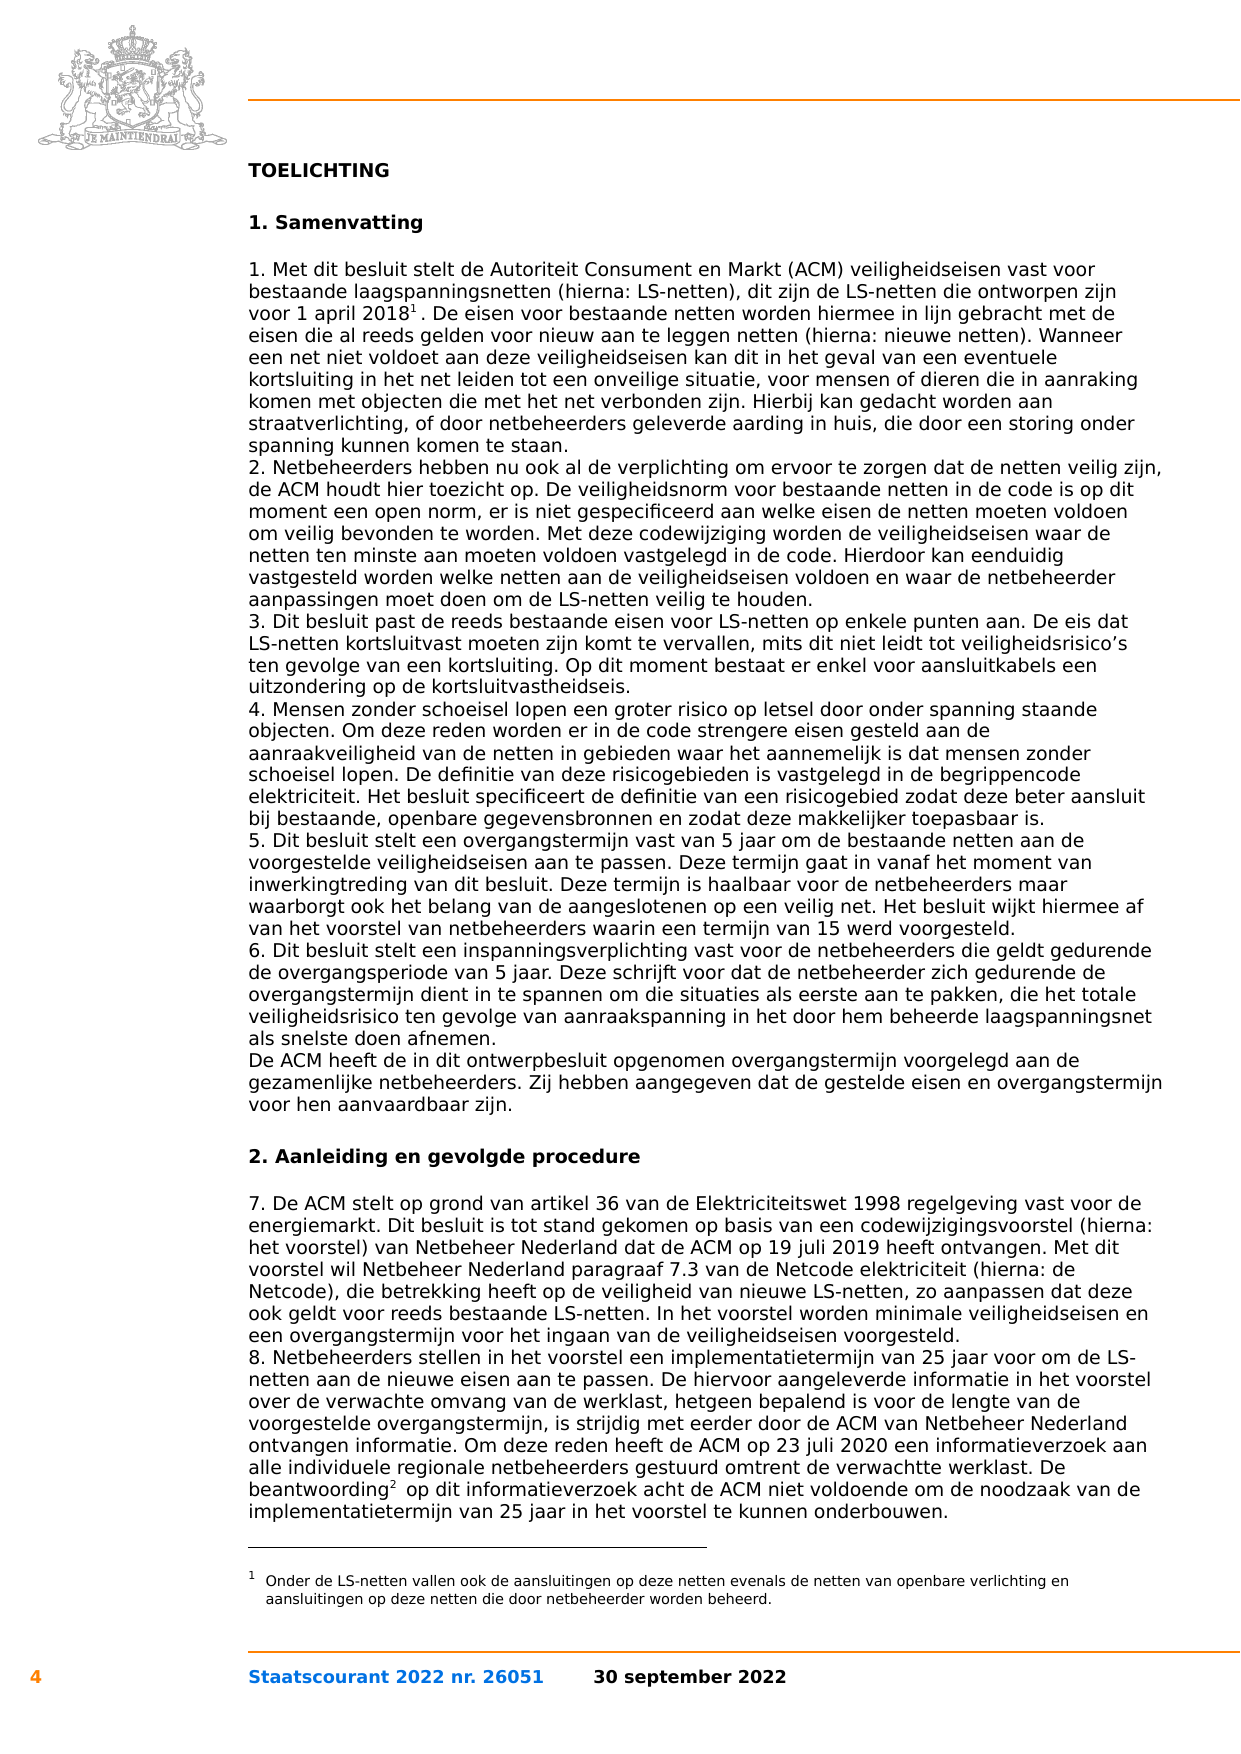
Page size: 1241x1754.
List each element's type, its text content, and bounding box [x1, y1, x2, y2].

text 2. Netbeheerders hebben nu ook al de verplichting om ervoor te zorgen dat de netten veilig zijn, de ACM houdt hier toezicht op. De veiligheidsnorm voor bestaande netten in de code is op dit moment een open norm, er is niet gespecificeerd aan welke eisen de netten moeten voldoen om veilig bevonden te worden. Met deze codewijziging worden de veiligheidseisen waar de netten ten minste aan moeten voldoen vastgelegd in de code. Hierdoor kan eenduidig vastgesteld worden welke netten aan de veiligheidseisen voldoen en waar de netbeheerder aanpassingen moet doen om de LS-netten veilig te houden. [248, 457, 1163, 611]
text De ACM heeft de in dit ontwerpbesluit opgenomen overgangstermijn voorgelegd aan de gezamenlijke netbeheerders. Zij hebben aangegeven dat de gestelde eisen en overgangstermijn voor hen aanvaardbaar zijn. [248, 1050, 1163, 1116]
text Onder de LS-netten vallen ook de aansluitingen op deze netten evenals de netten van openbare verlichting en aansluitingen op deze netten die door netbeheerder worden beheerd. [248, 1569, 1163, 1608]
text 6. Dit besluit stelt een inspanningsverplichting vast voor de netbeheerders die geldt gedurende de overgangsperiode van 5 jaar. Deze schrijft voor dat de netbeheerder zich gedurende de overgangstermijn dient in te spannen om die situaties als eerste aan te pakken, die het totale veiligheidsrisico ten gevolge van aanraakspanning in het door hem beheerde laagspanningsnet als snelste doen afnemen. [248, 940, 1163, 1050]
text 1. Met dit besluit stelt de Autoriteit Consument en Markt (ACM) veiligheidseisen vast voor bestaande laagspanningsnetten (hierna: LS-netten), dit zijn de LS-netten die ontworpen zijn voor 1 april 2018. De eisen voor bestaande netten worden hiermee in lijn gebracht met de eisen die al reeds gelden voor nieuw aan te leggen netten (hierna: nieuwe netten). Wanneer een net niet voldoet aan deze veiligheidseisen kan dit in het geval van een eventuele kortsluiting in het net leiden tot een onveilige situatie, voor mensen of dieren die in aanraking komen met objecten die met het net verbonden zijn. Hierbij kan gedacht worden aan straatverlichting, of door netbeheerders geleverde aarding in huis, die door een storing onder spanning kunnen komen te staan. [248, 259, 1163, 457]
subtitle 2. Aanleiding en gevolgde procedure [248, 1146, 1163, 1168]
subtitle 1. Samenvatting [248, 212, 1163, 234]
text 5. Dit besluit stelt een overgangstermijn vast van 5 jaar om de bestaande netten aan de voorgestelde veiligheidseisen aan te passen. Deze termijn gaat in vanaf het moment van inwerkingtreding van dit besluit. Deze termijn is haalbaar voor de netbeheerders maar waarborgt ook het belang van de aangeslotenen op een veilig net. Het besluit wijkt hiermee af van het voorstel van netbeheerders waarin een termijn van 15 werd voorgesteld. [248, 830, 1163, 940]
subtitle TOELICHTING [248, 160, 1163, 182]
text 3. Dit besluit past de reeds bestaande eisen voor LS-netten op enkele punten aan. De eis dat LS-netten kortsluitvast moeten zijn komt te vervallen, mits dit niet leidt tot veiligheidsrisico’s ten gevolge van een kortsluiting. Op dit moment bestaat er enkel voor aansluitkabels een uitzondering op de kortsluitvastheidseis. [248, 611, 1163, 698]
text 4. Mensen zonder schoeisel lopen een groter risico op letsel door onder spanning staande objecten. Om deze reden worden er in de code strengere eisen gesteld aan de aanraakveiligheid van de netten in gebieden waar het aannemelijk is dat mensen zonder schoeisel lopen. De definitie van deze risicogebieden is vastgelegd in de begrippencode elektriciteit. Het besluit specificeert de definitie van een risicogebied zodat deze beter aansluit bij bestaande, openbare gegevensbronnen en zodat deze makkelijker toepasbaar is. [248, 698, 1163, 830]
picture [38, 25, 227, 150]
text 8. Netbeheerders stellen in het voorstel een implementatietermijn van 25 jaar voor om de LS-netten aan de nieuwe eisen aan te passen. De hiervoor aangeleverde informatie in het voorstel over de verwachte omvang van de werklast, hetgeen bepalend is voor de lengte van de voorgestelde overgangstermijn, is strijdig met eerder door de ACM van Netbeheer Nederland ontvangen informatie. Om deze reden heeft de ACM op 23 juli 2020 een informatieverzoek aan alle individuele regionale netbeheerders gestuurd omtrent de verwachtte werklast. De beantwoording op dit informatieverzoek acht de ACM niet voldoende om de noodzaak van de implementatietermijn van 25 jaar in het voorstel te kunnen onderbouwen. [248, 1347, 1163, 1523]
text 7. De ACM stelt op grond van artikel 36 van de Elektriciteitswet 1998 regelgeving vast voor de energiemarkt. Dit besluit is tot stand gekomen op basis van een codewijzigingsvoorstel (hierna: het voorstel) van Netbeheer Nederland dat de ACM op 19 juli 2019 heeft ontvangen. Met dit voorstel wil Netbeheer Nederland paragraaf 7.3 van de Netcode elektriciteit (hierna: de Netcode), die betrekking heeft op de veiligheid van nieuwe LS-netten, zo aanpassen dat deze ook geldt voor reeds bestaande LS-netten. In het voorstel worden minimale veiligheidseisen en een overgangstermijn voor het ingaan van de veiligheidseisen voorgesteld. [248, 1193, 1163, 1347]
